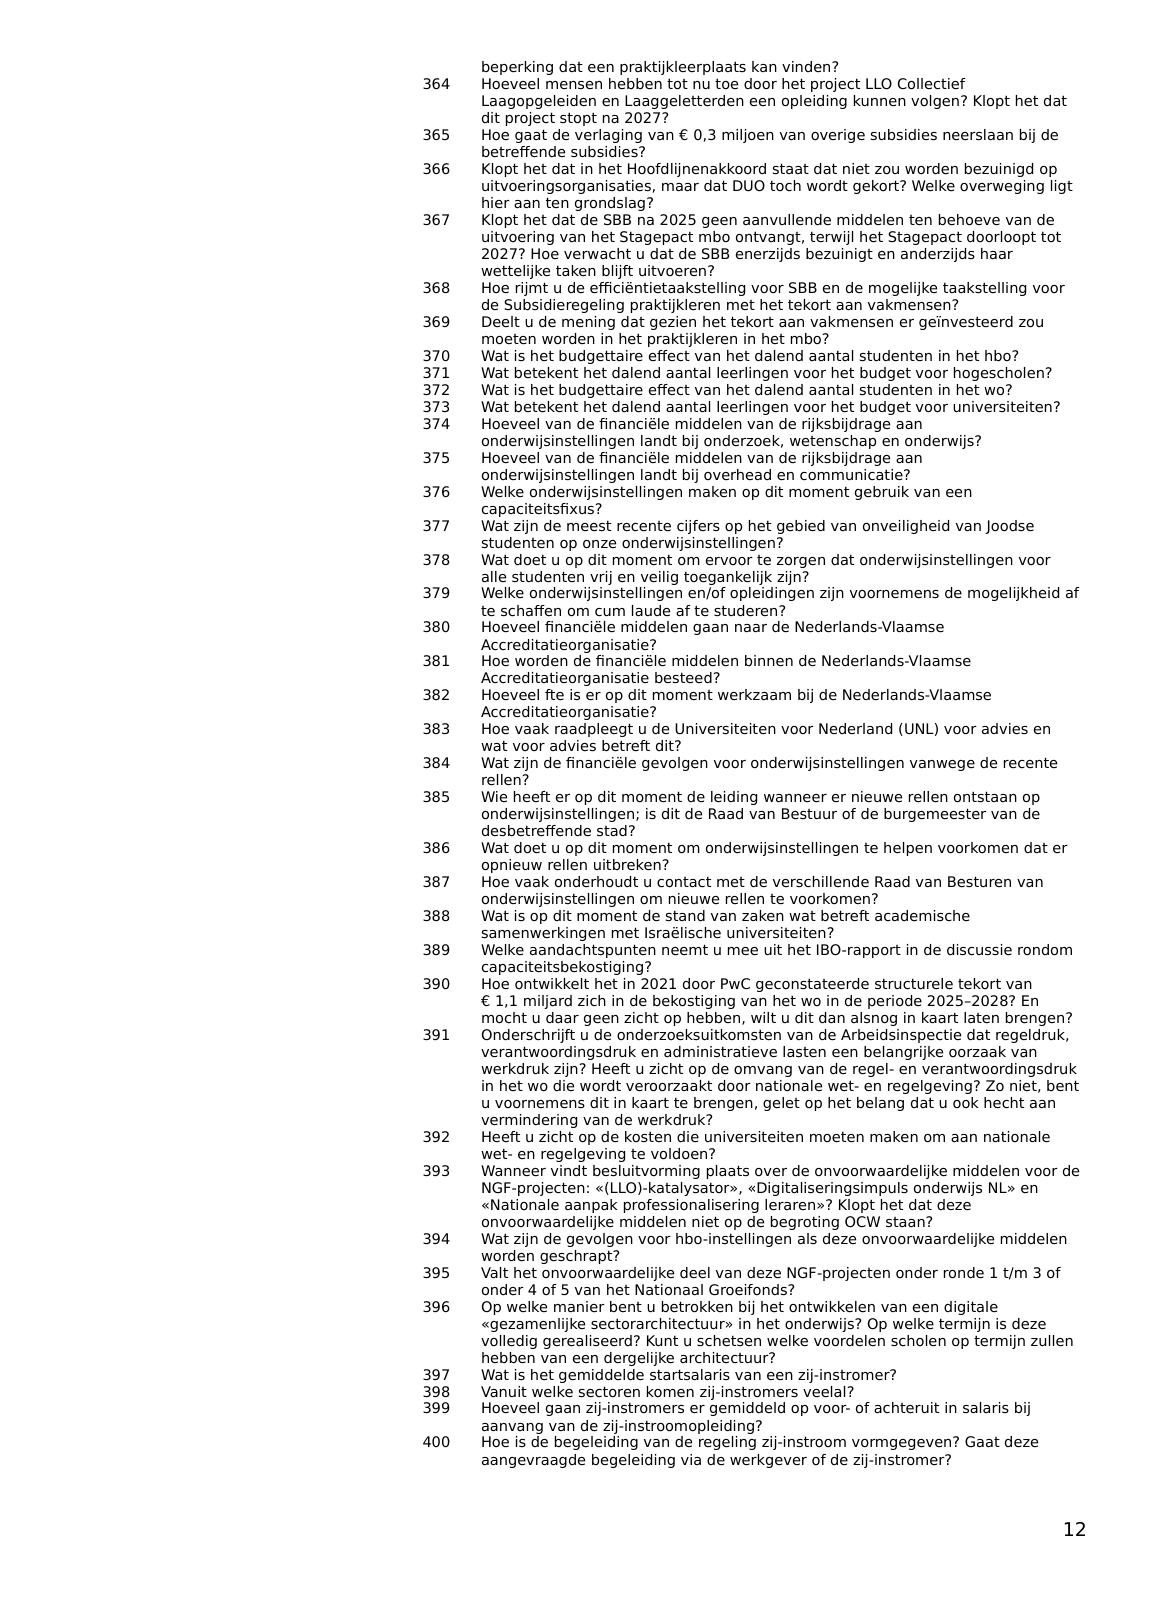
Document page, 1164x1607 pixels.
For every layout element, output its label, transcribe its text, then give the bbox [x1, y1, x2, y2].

table_cell 370 [422, 348, 475, 365]
table_cell 399 [422, 1400, 475, 1434]
table_cell Klopt het dat de SBB na 2025 geen aanvullende middelen ten behoeve van de uitvoering van het Stagepact mbo ontvangt, terwijl het Stagepact doorloopt tot 2027? Hoe verwacht u dat de SBB enerzijds bezuinigt en anderzijds haar wettelijke taken blijft uitvoeren? [475, 212, 1087, 280]
table_cell beperking dat een praktijkleerplaats kan vinden? [475, 59, 1087, 76]
table_cell Hoe vaak onderhoudt u contact met de verschillende Raad van Besturen van onderwijsinstellingen om nieuwe rellen te voorkomen? [475, 874, 1087, 908]
table_cell 374 [422, 416, 475, 449]
table_cell 383 [422, 721, 475, 755]
table_cell Wat is het budgettaire effect van het dalend aantal studenten in het hbo? [475, 348, 1087, 365]
table_cell 378 [422, 551, 475, 585]
table_cell Hoe worden de financiële middelen binnen de Nederlands-Vlaamse Accreditatieorganisatie besteed? [475, 653, 1087, 687]
table_cell Hoeveel gaan zij-instromers er gemiddeld op voor- of achteruit in salaris bij aanvang van de zij-instroomopleiding? [475, 1400, 1087, 1434]
table_cell 391 [422, 1027, 475, 1129]
table_cell 395 [422, 1265, 475, 1298]
table_cell 397 [422, 1366, 475, 1383]
table_cell Hoeveel van de financiële middelen van de rijksbijdrage aan onderwijsinstellingen landt bij onderzoek, wetenschap en onderwijs? [475, 416, 1087, 449]
table_cell Hoe is de begeleiding van de regeling zij-instroom vormgegeven? Gaat deze aangevraagde begeleiding via de werkgever of de zij-instromer? [475, 1434, 1087, 1468]
table_cell Hoe rijmt u de efficiëntietaakstelling voor SBB en de mogelijke taakstelling voor de Subsidieregeling praktijkleren met het tekort aan vakmensen? [475, 280, 1087, 314]
table_cell Welke aandachtspunten neemt u mee uit het IBO-rapport in de discussie rondom capaciteitsbekostiging? [475, 942, 1087, 976]
table_cell 387 [422, 874, 475, 908]
table_cell 376 [422, 484, 475, 517]
table_cell 375 [422, 450, 475, 483]
table_cell 393 [422, 1163, 475, 1231]
table_cell Valt het onvoorwaardelijke deel van deze NGF-projecten onder ronde 1 t/m 3 of onder 4 of 5 van het Nationaal Groeifonds? [475, 1265, 1087, 1298]
table_cell Op welke manier bent u betrokken bij het ontwikkelen van een digitale «gezamenlijke sectorarchitectuur» in het onderwijs? Op welke termijn is deze volledig gerealiseerd? Kunt u schetsen welke voordelen scholen op termijn zullen hebben van een dergelijke architectuur? [475, 1299, 1087, 1366]
table_cell 369 [422, 314, 475, 348]
table_cell Wat doet u op dit moment om ervoor te zorgen dat onderwijsinstellingen voor alle studenten vrij en veilig toegankelijk zijn? [475, 551, 1087, 585]
table_cell Heeft u zicht op de kosten die universiteiten moeten maken om aan nationale wet- en regelgeving te voldoen? [475, 1129, 1087, 1163]
table_cell 385 [422, 789, 475, 840]
table_cell 364 [422, 76, 475, 127]
table_cell Wat is het gemiddelde startsalaris van een zij-instromer? [475, 1366, 1087, 1383]
table_cell 377 [422, 518, 475, 551]
table_cell Onderschrijft u de onderzoeksuitkomsten van de Arbeidsinspectie dat regeldruk, verantwoordingsdruk en administratieve lasten een belangrijke oorzaak van werkdruk zijn? Heeft u zicht op de omvang van de regel- en verantwoordingsdruk in het wo die wordt veroorzaakt door nationale wet- en regelgeving? Zo niet, bent u voornemens dit in kaart te brengen, gelet op het belang dat u ook hecht aan vermindering van de werkdruk? [475, 1027, 1087, 1129]
table_cell 365 [422, 127, 475, 161]
table_cell 379 [422, 585, 475, 619]
table_cell 400 [422, 1434, 475, 1468]
table_cell [422, 59, 475, 76]
table_cell Hoeveel financiële middelen gaan naar de Nederlands-Vlaamse Accreditatieorganisatie? [475, 619, 1087, 653]
table_cell Wat doet u op dit moment om onderwijsinstellingen te helpen voorkomen dat er opnieuw rellen uitbreken? [475, 840, 1087, 874]
table_cell Hoeveel mensen hebben tot nu toe door het project LLO Collectief Laagopgeleiden en Laaggeletterden een opleiding kunnen volgen? Klopt het dat dit project stopt na 2027? [475, 76, 1087, 127]
table_cell 390 [422, 976, 475, 1027]
table_cell Welke onderwijsinstellingen en/of opleidingen zijn voornemens de mogelijkheid af te schaffen om cum laude af te studeren? [475, 585, 1087, 619]
table_cell Wat betekent het dalend aantal leerlingen voor het budget voor hogescholen? [475, 365, 1087, 382]
table_cell 396 [422, 1299, 475, 1366]
table_cell Hoe gaat de verlaging van € 0,3 miljoen van overige subsidies neerslaan bij de betreffende subsidies? [475, 127, 1087, 161]
table_cell 368 [422, 280, 475, 314]
table_cell 384 [422, 755, 475, 789]
table_cell 366 [422, 161, 475, 212]
table_cell 382 [422, 687, 475, 721]
table_cell 381 [422, 653, 475, 687]
table_cell Wie heeft er op dit moment de leiding wanneer er nieuwe rellen ontstaan op onderwijsinstellingen; is dit de Raad van Bestuur of de burgemeester van de desbetreffende stad? [475, 789, 1087, 840]
table_cell Wat zijn de meest recente cijfers op het gebied van onveiligheid van Joodse studenten op onze onderwijsinstellingen? [475, 518, 1087, 551]
table_cell 398 [422, 1384, 475, 1400]
table_cell 372 [422, 382, 475, 399]
table_cell 392 [422, 1129, 475, 1163]
table_cell 386 [422, 840, 475, 874]
table_cell 388 [422, 908, 475, 942]
table_cell Wat is op dit moment de stand van zaken wat betreft academische samenwerkingen met Israëlische universiteiten? [475, 908, 1087, 942]
table_cell Hoe vaak raadpleegt u de Universiteiten voor Nederland (UNL) voor advies en wat voor advies betreft dit? [475, 721, 1087, 755]
table_cell Hoe ontwikkelt het in 2021 door PwC geconstateerde structurele tekort van € 1,1 miljard zich in de bekostiging van het wo in de periode 2025–2028? En mocht u daar geen zicht op hebben, wilt u dit dan alsnog in kaart laten brengen? [475, 976, 1087, 1027]
table_cell Welke onderwijsinstellingen maken op dit moment gebruik van een capaciteitsfixus? [475, 484, 1087, 517]
table_cell 373 [422, 399, 475, 416]
table_cell Klopt het dat in het Hoofdlijnenakkoord staat dat niet zou worden bezuinigd op uitvoeringsorganisaties, maar dat DUO toch wordt gekort? Welke overweging ligt hier aan ten grondslag? [475, 161, 1087, 212]
table_cell Wat zijn de gevolgen voor hbo-instellingen als deze onvoorwaardelijke middelen worden geschrapt? [475, 1231, 1087, 1264]
table_cell Wat zijn de financiële gevolgen voor onderwijsinstellingen vanwege de recente rellen? [475, 755, 1087, 789]
table_cell 380 [422, 619, 475, 653]
table_cell Vanuit welke sectoren komen zij-instromers veelal? [475, 1384, 1087, 1400]
table_cell Hoeveel fte is er op dit moment werkzaam bij de Nederlands-Vlaamse Accreditatieorganisatie? [475, 687, 1087, 721]
table_cell Wat is het budgettaire effect van het dalend aantal studenten in het wo? [475, 382, 1087, 399]
table_cell 371 [422, 365, 475, 382]
table_cell Wat betekent het dalend aantal leerlingen voor het budget voor universiteiten? [475, 399, 1087, 416]
table_cell Wanneer vindt besluitvorming plaats over de onvoorwaardelijke middelen voor de NGF-projecten: «(LLO)-katalysator», «Digitaliseringsimpuls onderwijs NL» en «Nationale aanpak professionalisering leraren»? Klopt het dat deze onvoorwaardelijke middelen niet op de begroting OCW staan? [475, 1163, 1087, 1231]
table_cell 389 [422, 942, 475, 976]
table_cell Hoeveel van de financiële middelen van de rijksbijdrage aan onderwijsinstellingen landt bij overhead en communicatie? [475, 450, 1087, 483]
table_cell Deelt u de mening dat gezien het tekort aan vakmensen er geïnvesteerd zou moeten worden in het praktijkleren in het mbo? [475, 314, 1087, 348]
table_cell 394 [422, 1231, 475, 1264]
table_cell 367 [422, 212, 475, 280]
